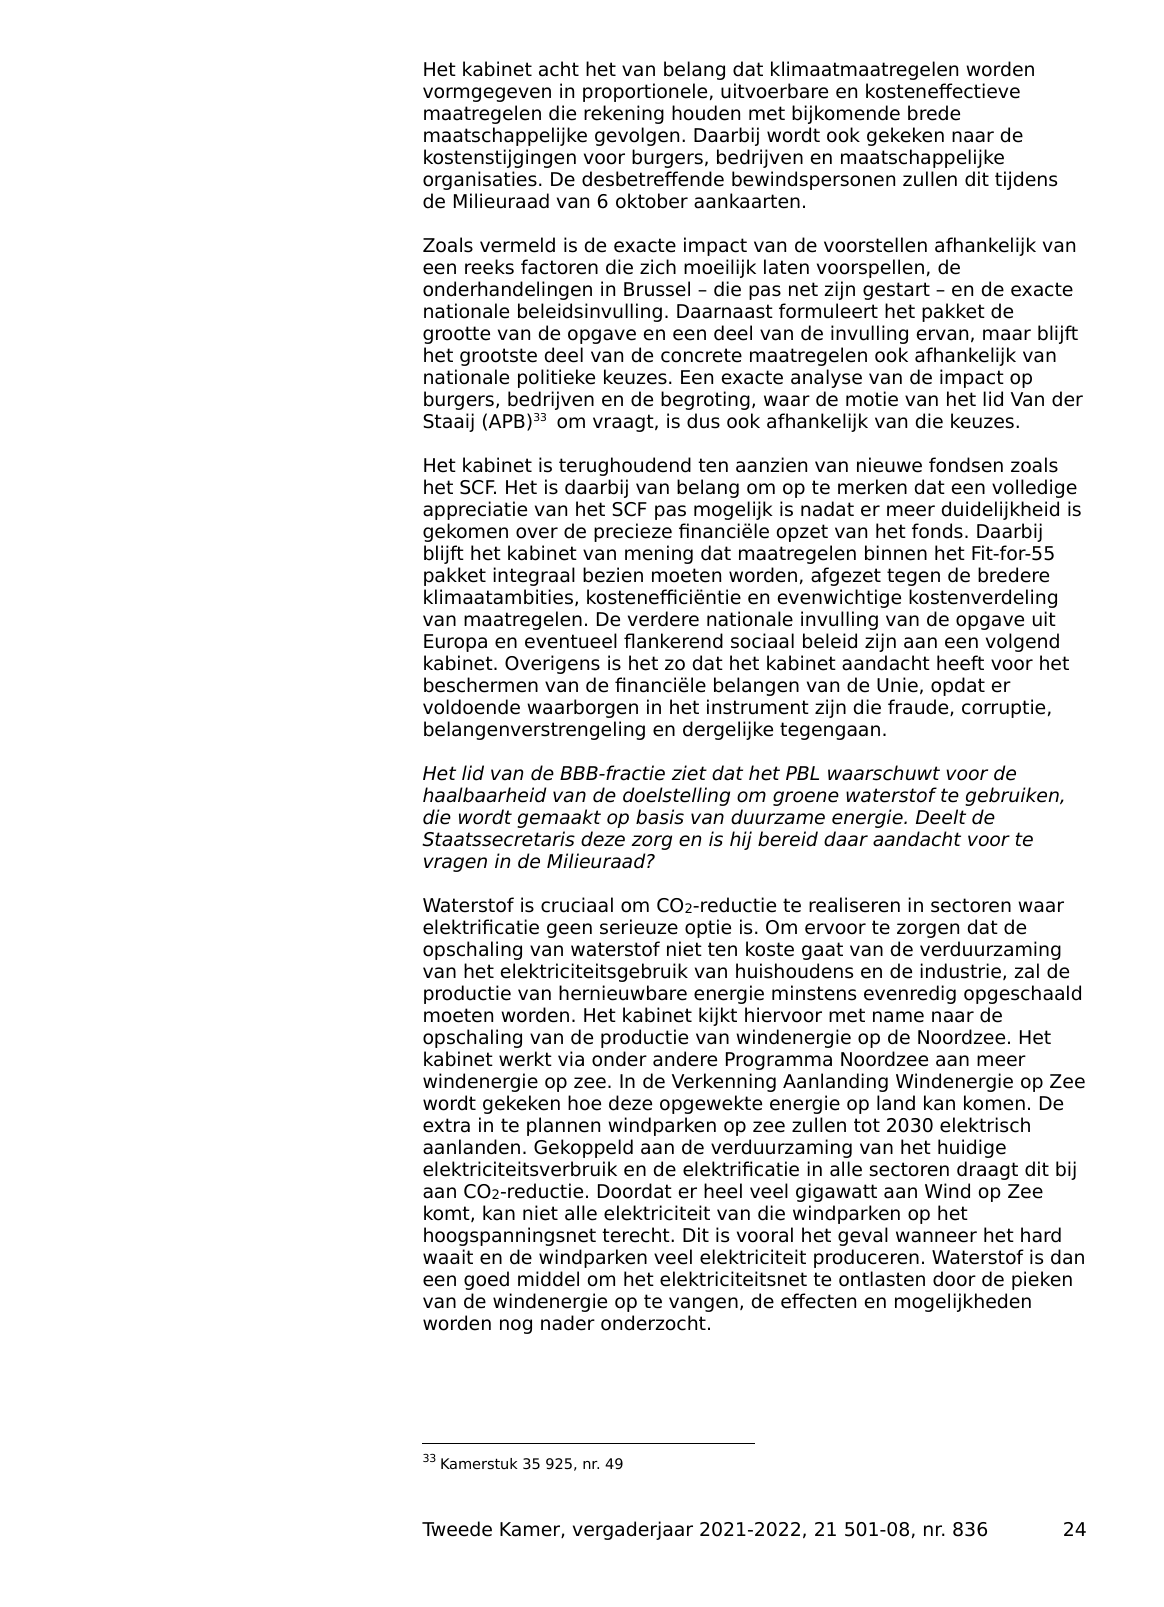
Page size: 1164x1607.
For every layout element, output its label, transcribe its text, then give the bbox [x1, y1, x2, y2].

text Het kabinet is terughoudend ten aanzien van nieuwe fondsen zoals het SCF. Het is daarbij van belang om op te merken dat een volledige appreciatie van het SCF pas mogelijk is nadat er meer duidelijkheid is gekomen over de precieze financiële opzet van het fonds. Daarbij blijft het kabinet van mening dat maatregelen binnen het Fit-for-55 pakket integraal bezien moeten worden, afgezet tegen de bredere klimaatambities, kostenefficiëntie en evenwichtige kostenverdeling van maatregelen. De verdere nationale invulling van de opgave uit Europa en eventueel flankerend sociaal beleid zijn aan een volgend kabinet. Overigens is het zo dat het kabinet aandacht heeft voor het beschermen van de financiële belangen van de Unie, opdat er voldoende waarborgen in het instrument zijn die fraude, corruptie, belangenverstrengeling en dergelijke tegengaan. [422, 455, 1087, 741]
text Kamerstuk 35 925, nr. 49 [422, 1452, 1087, 1474]
text Het kabinet acht het van belang dat klimaatmaatregelen worden vormgegeven in proportionele, uitvoerbare en kosteneffectieve maatregelen die rekening houden met bijkomende brede maatschappelijke gevolgen. Daarbij wordt ook gekeken naar de kostenstijgingen voor burgers, bedrijven en maatschappelijke organisaties. De desbetreffende bewindspersonen zullen dit tijdens de Milieuraad van 6 oktober aankaarten. [422, 59, 1087, 213]
text Het lid van de BBB-fractie ziet dat het PBL waarschuwt voor de haalbaarheid van de doelstelling om groene waterstof te gebruiken, die wordt gemaakt op basis van duurzame energie. Deelt de Staatssecretaris deze zorg en is hij bereid daar aandacht voor te vragen in de Milieuraad? [422, 763, 1087, 873]
text Waterstof is cruciaal om CO2-reductie te realiseren in sectoren waar elektrificatie geen serieuze optie is. Om ervoor te zorgen dat de opschaling van waterstof niet ten koste gaat van de verduurzaming van het elektriciteitsgebruik van huishoudens en de industrie, zal de productie van hernieuwbare energie minstens evenredig opgeschaald moeten worden. Het kabinet kijkt hiervoor met name naar de opschaling van de productie van windenergie op de Noordzee. Het kabinet werkt via onder andere Programma Noordzee aan meer windenergie op zee. In de Verkenning Aanlanding Windenergie op Zee wordt gekeken hoe deze opgewekte energie op land kan komen. De extra in te plannen windparken op zee zullen tot 2030 elektrisch aanlanden. Gekoppeld aan de verduurzaming van het huidige elektriciteitsverbruik en de elektrificatie in alle sectoren draagt dit bij aan CO2-reductie. Doordat er heel veel gigawatt aan Wind op Zee komt, kan niet alle elektriciteit van die windparken op het hoogspanningsnet terecht. Dit is vooral het geval wanneer het hard waait en de windparken veel elektriciteit produceren. Waterstof is dan een goed middel om het elektriciteitsnet te ontlasten door de pieken van de windenergie op te vangen, de effecten en mogelijkheden worden nog nader onderzocht. [422, 895, 1087, 1335]
text Zoals vermeld is de exacte impact van de voorstellen afhankelijk van een reeks factoren die zich moeilijk laten voorspellen, de onderhandelingen in Brussel – die pas net zijn gestart – en de exacte nationale beleidsinvulling. Daarnaast formuleert het pakket de grootte van de opgave en een deel van de invulling ervan, maar blijft het grootste deel van de concrete maatregelen ook afhankelijk van nationale politieke keuzes. Een exacte analyse van de impact op burgers, bedrijven en de begroting, waar de motie van het lid Van der Staaij (APB) om vraagt, is dus ook afhankelijk van die keuzes. [422, 235, 1087, 433]
